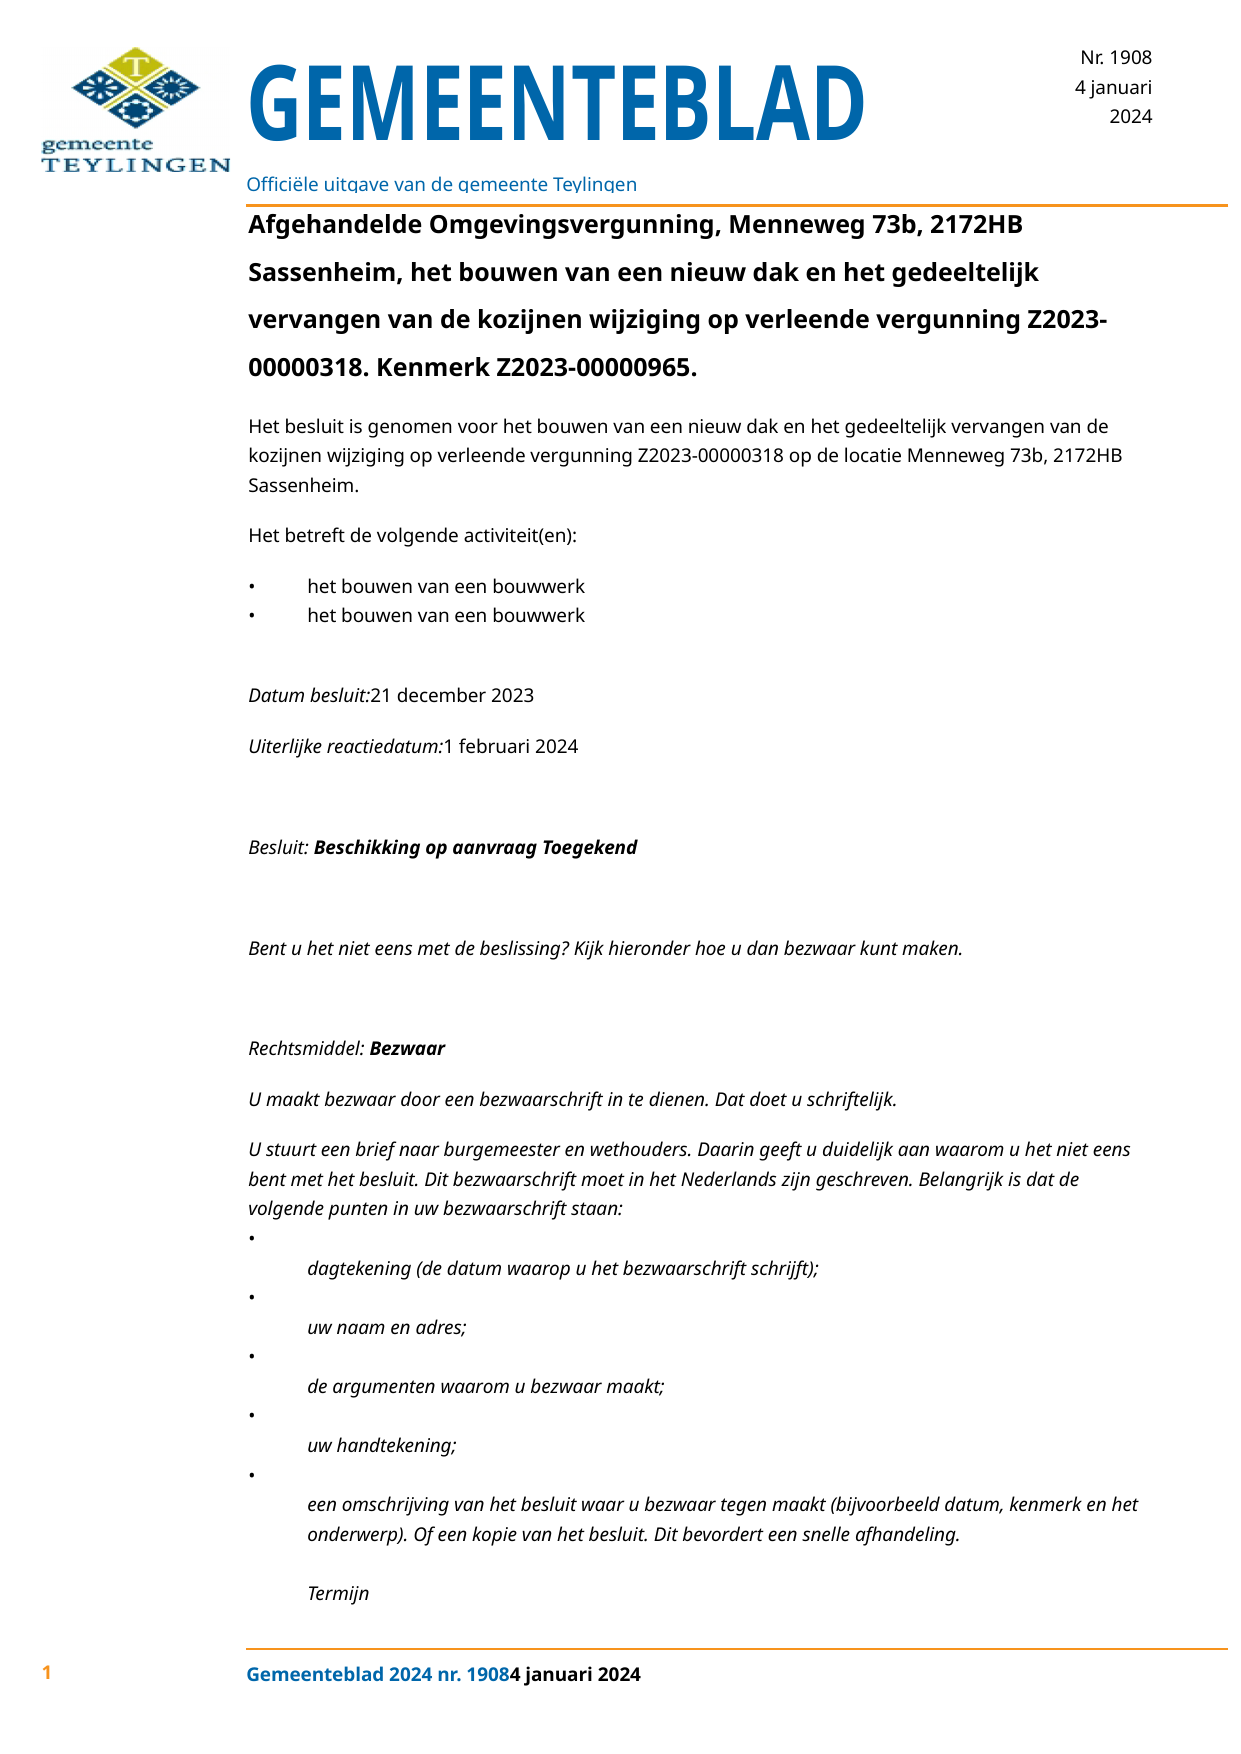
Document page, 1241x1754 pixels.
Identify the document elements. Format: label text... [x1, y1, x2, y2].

text Besluit: Beschikking op aanvraag Toegekend [248, 834, 1152, 860]
list Termijn [248, 1580, 1152, 1606]
list uw handtekening; [248, 1432, 1152, 1458]
text Rechtsmiddel: Bezwaar [248, 1036, 1152, 1061]
list de argumenten waarom u bezwaar maakt; [248, 1373, 1152, 1399]
text Datum besluit:21 december 2023 [248, 683, 1152, 708]
list uw naam en adres; [248, 1314, 1152, 1340]
text Het besluit is genomen voor het bouwen van een nieuw dak en het gedeeltelijk vervangen van de kozijnen wijziging op verleende vergunning Z2023-00000318 op de locatie Menneweg 73b, 2172HB Sassenheim. [248, 413, 1152, 498]
text Uiterlijke reactiedatum:1 februari 2024 [248, 733, 1152, 759]
text Het betreft de volgende activiteit(en): [248, 523, 1152, 548]
list dagtekening (de datum waarop u het bezwaarschrift schrijft); [248, 1255, 1152, 1281]
text U stuurt een brief naar burgemeester en wethouders. Daarin geeft u duidelijk aan waarom u het niet eens bent met het besluit. Dit bezwaarschrift moet in het Nederlands zijn geschreven. Belangrijk is dat de volgende punten in uw bezwaarschrift staan: [248, 1136, 1152, 1221]
text U maakt bezwaar door een bezwaarschrift in te dienen. Dat doet u schriftelijk. [248, 1086, 1152, 1112]
text Bent u het niet eens met de beslissing? Kijk hieronder hoe u dan bezwaar kunt maken. [248, 935, 1152, 961]
list het bouwen van een bouwwerk [248, 603, 1152, 628]
list het bouwen van een bouwwerk [248, 573, 1152, 599]
picture [41, 47, 231, 172]
list een omschrijving van het besluit waar u bezwaar tegen maakt (bijvoorbeeld datum, kenmerk en het onderwerp). Of een kopie van het besluit. Dit bevordert een snelle afhandeling. [248, 1491, 1152, 1547]
text Afgehandelde Omgevingsvergunning, Menneweg 73b, 2172HB Sassenheim, het bouwen van een nieuw dak en het gedeeltelijk vervangen van de kozijnen wijziging op verleende vergunning Z2023-00000318. Kenmerk Z2023-00000965. [248, 207, 1152, 384]
